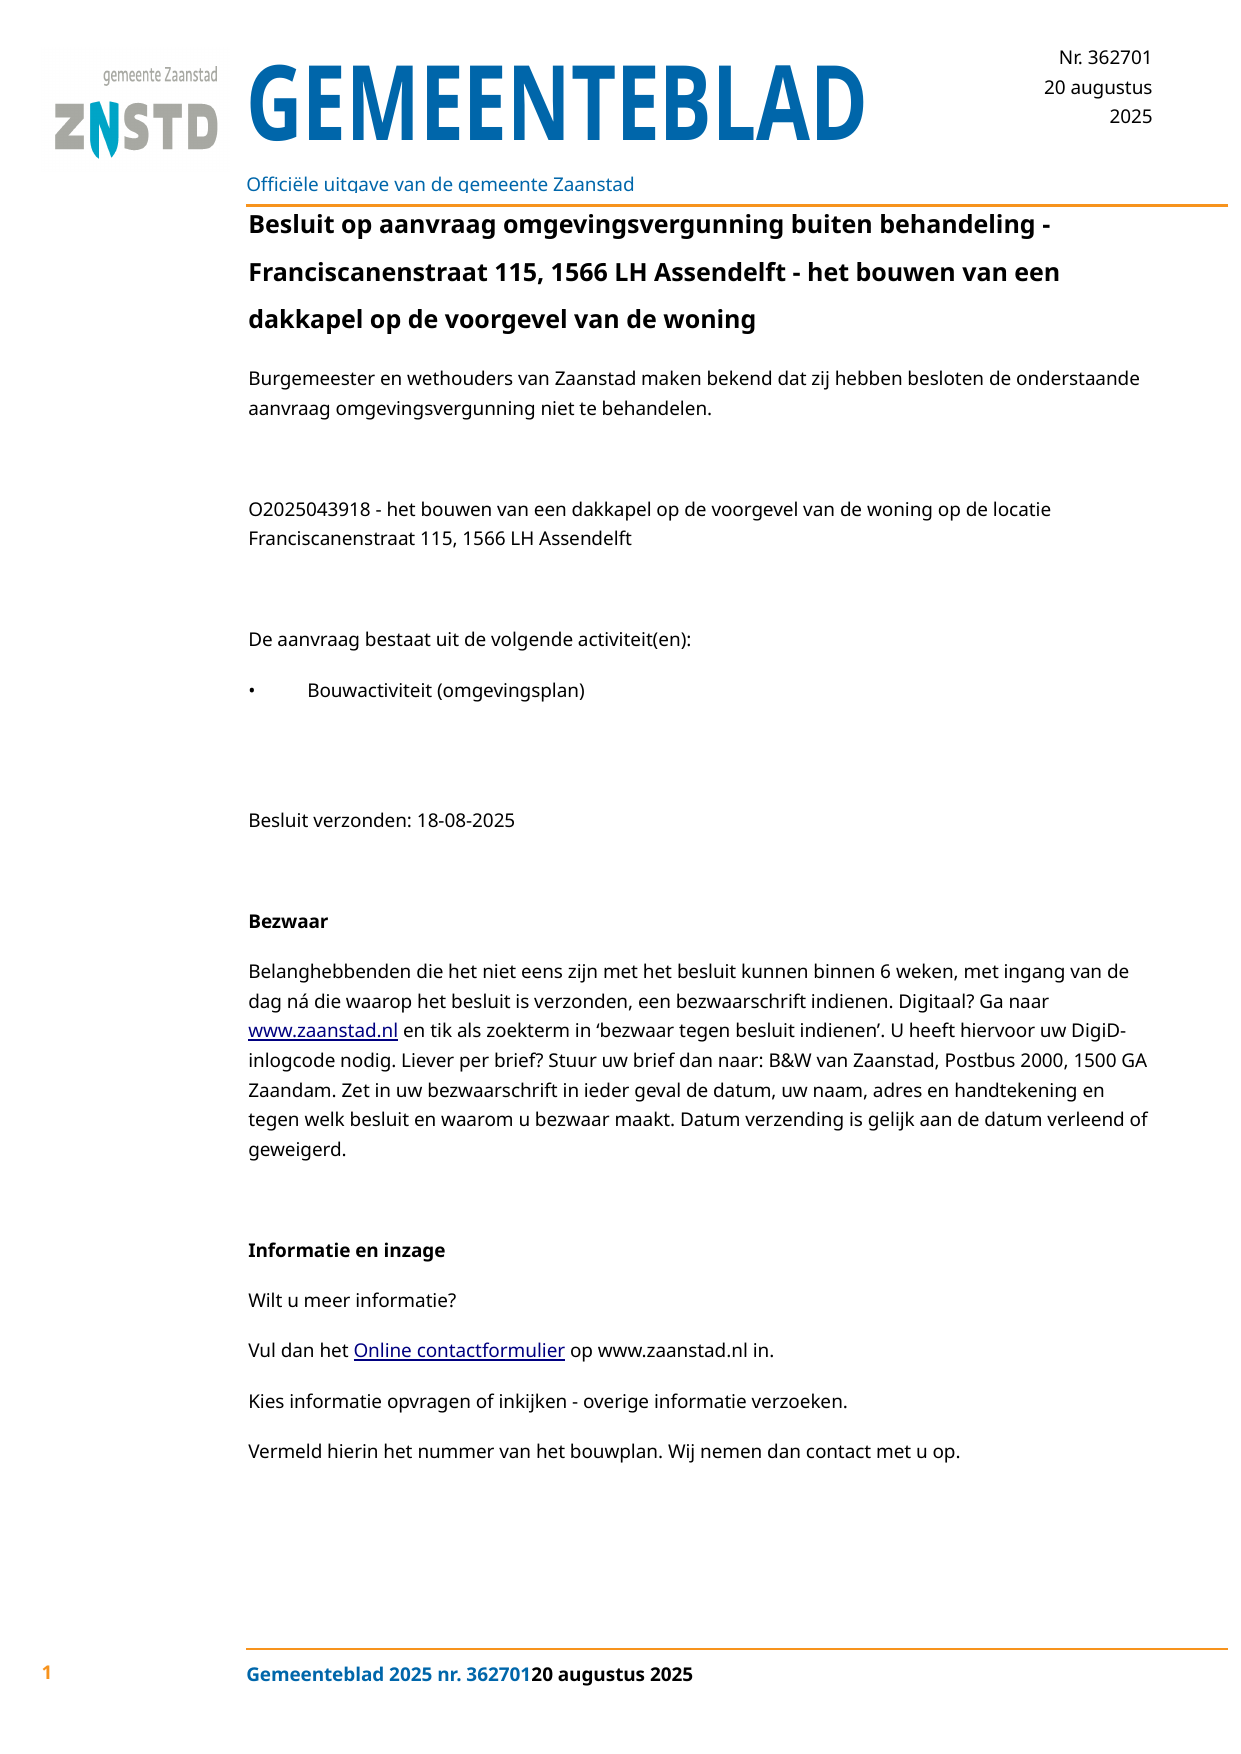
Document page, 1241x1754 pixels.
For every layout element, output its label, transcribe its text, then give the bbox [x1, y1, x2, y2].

text O2025043918 - het bouwen van een dakkapel op de voorgevel van de woning op de locatie Franciscanenstraat 115, 1566 LH Assendelft [248, 496, 1152, 551]
text Bezwaar [248, 908, 1152, 934]
text Besluit verzonden: 18-08-2025 [248, 807, 1152, 833]
text Wilt u meer informatie? [248, 1287, 1152, 1313]
text Belanghebbenden die het niet eens zijn met het besluit kunnen binnen 6 weken, met ingang van de dag ná die waarop het besluit is verzonden, een bezwaarschrift indienen. Digitaal? Ga naar www.zaanstad.nl en tik als zoekterm in ‘bezwaar tegen besluit indienen’. U heeft hiervoor uw DigiD-inlogcode nodig. Liever per brief? Stuur uw brief dan naar: B&W van Zaanstad, Postbus 2000, 1500 GA Zaandam. Zet in uw bezwaarschrift in ieder geval de datum, uw naam, adres en handtekening en tegen welk besluit en waarom u bezwaar maakt. Datum verzending is gelijk aan de datum verleend of geweigerd. [248, 958, 1152, 1162]
text De aanvraag bestaat uit de volgende activiteit(en): [248, 626, 1152, 652]
picture [41, 47, 231, 172]
text Informatie en inzage [248, 1237, 1152, 1262]
text Kies informatie opvragen of inkijken - overige informatie verzoeken. [248, 1388, 1152, 1414]
text Burgemeester en wethouders van Zaanstad maken bekend dat zij hebben besloten de onderstaande aanvraag omgevingsvergunning niet te behandelen. [248, 366, 1152, 421]
text Vul dan het Online contactformulier op www.zaanstad.nl in. [248, 1338, 1152, 1363]
text Vermeld hierin het nummer van het bouwplan. Wij nemen dan contact met u op. [248, 1438, 1152, 1464]
list Bouwactiviteit (omgevingsplan) [248, 677, 1152, 702]
text Besluit op aanvraag omgevingsvergunning buiten behandeling - Franciscanenstraat 115, 1566 LH Assendelft - het bouwen van een dakkapel op de voorgevel van de woning [248, 207, 1152, 336]
